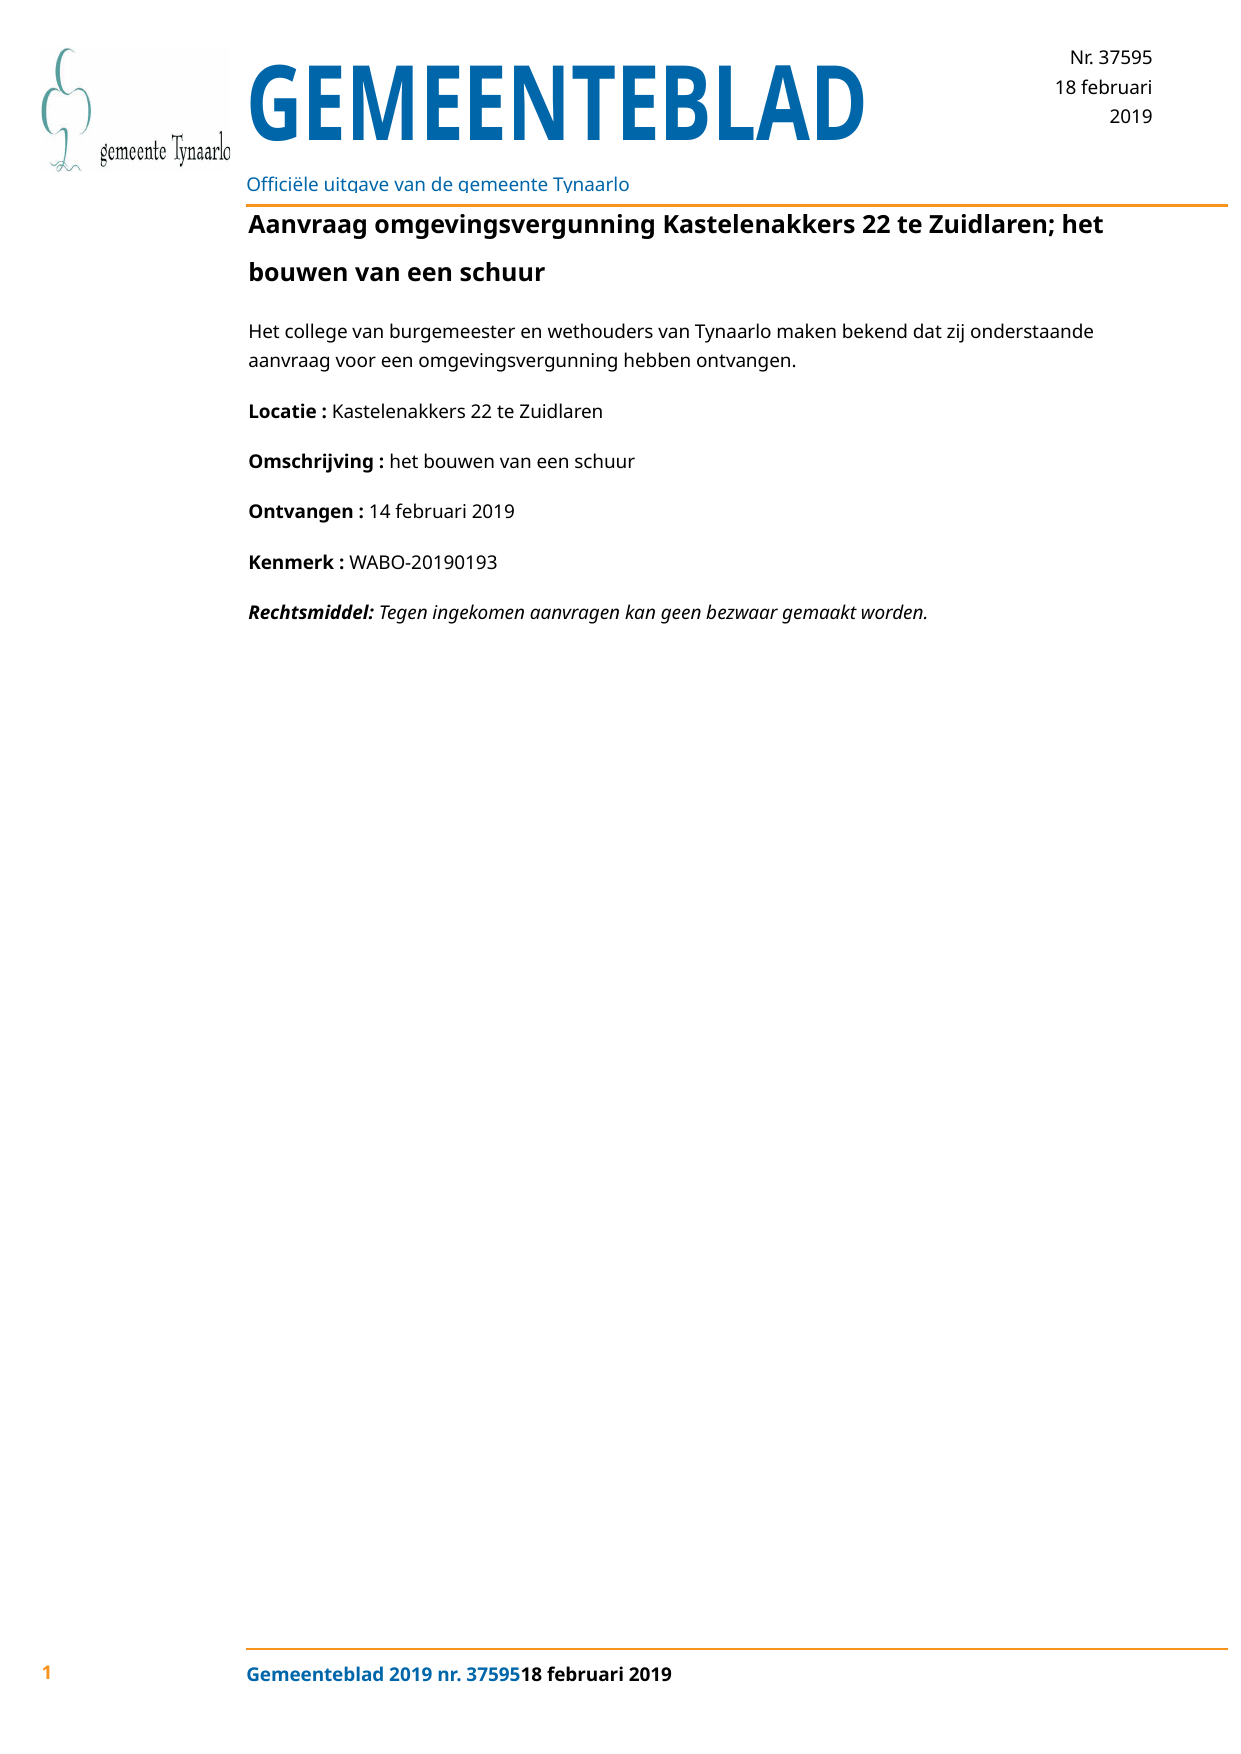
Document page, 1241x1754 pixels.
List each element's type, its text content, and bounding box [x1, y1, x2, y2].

text Ontvangen : 14 februari 2019 [248, 499, 1152, 524]
text Het college van burgemeester en wethouders van Tynaarlo maken bekend dat zij onderstaande aanvraag voor een omgevingsvergunning hebben ontvangen. [248, 318, 1152, 373]
text Locatie : Kastelenakkers 22 te Zuidlaren [248, 398, 1152, 424]
text Omschrijving : het bouwen van een schuur [248, 448, 1152, 474]
text Aanvraag omgevingsvergunning Kastelenakkers 22 te Zuidlaren; het bouwen van een schuur [248, 207, 1152, 288]
text Kenmerk : WABO-20190193 [248, 549, 1152, 575]
picture [41, 47, 231, 172]
text Rechtsmiddel: Tegen ingekomen aanvragen kan geen bezwaar gemaakt worden. [248, 599, 1152, 625]
